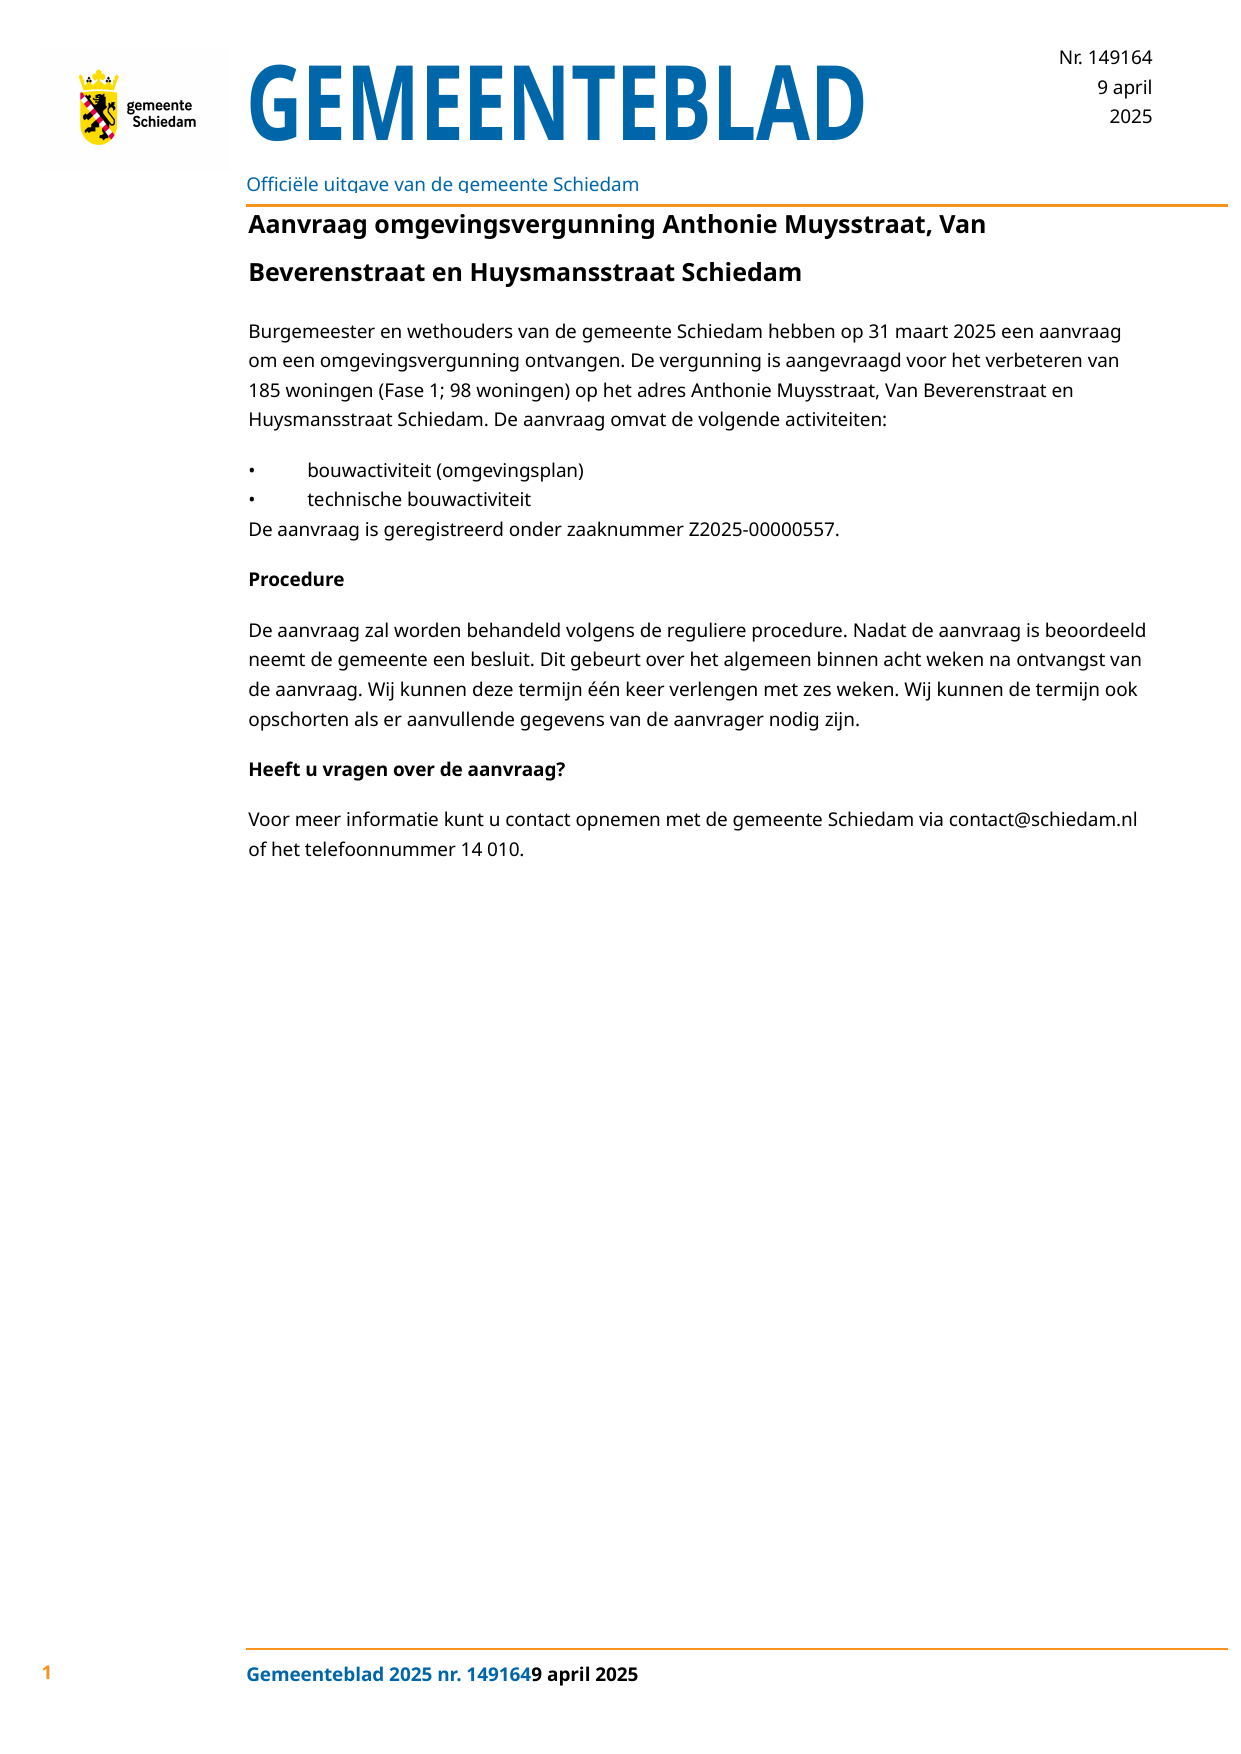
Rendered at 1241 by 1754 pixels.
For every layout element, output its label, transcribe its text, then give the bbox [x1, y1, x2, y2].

list bouwactiviteit (omgevingsplan) [248, 457, 1152, 483]
text Burgemeester en wethouders van de gemeente Schiedam hebben op 31 maart 2025 een aanvraag om een omgevingsvergunning ontvangen. De vergunning is aangevraagd voor het verbeteren van 185 woningen (Fase 1; 98 woningen) op het adres Anthonie Muysstraat, Van Beverenstraat en Huysmansstraat Schiedam. De aanvraag omvat de volgende activiteiten: [248, 318, 1152, 432]
text De aanvraag is geregistreerd onder zaaknummer Z2025-00000557. [248, 516, 1152, 542]
text De aanvraag zal worden behandeld volgens de reguliere procedure. Nadat de aanvraag is beoordeeld neemt de gemeente een besluit. Dit gebeurt over het algemeen binnen acht weken na ontvangst van de aanvraag. Wij kunnen deze termijn één keer verlengen met zes weken. Wij kunnen de termijn ook opschorten als er aanvullende gegevens van de aanvrager nodig zijn. [248, 617, 1152, 732]
text Procedure [248, 567, 1152, 592]
text Voor meer informatie kunt u contact opnemen met de gemeente Schiedam via contact@schiedam.nl of het telefoonnummer 14 010. [248, 807, 1152, 862]
text Heeft u vragen over de aanvraag? [248, 756, 1152, 782]
picture [41, 47, 231, 172]
text Aanvraag omgevingsvergunning Anthonie Muysstraat, Van Beverenstraat en Huysmansstraat Schiedam [248, 207, 1152, 288]
list technische bouwactiviteit [248, 487, 1152, 512]
